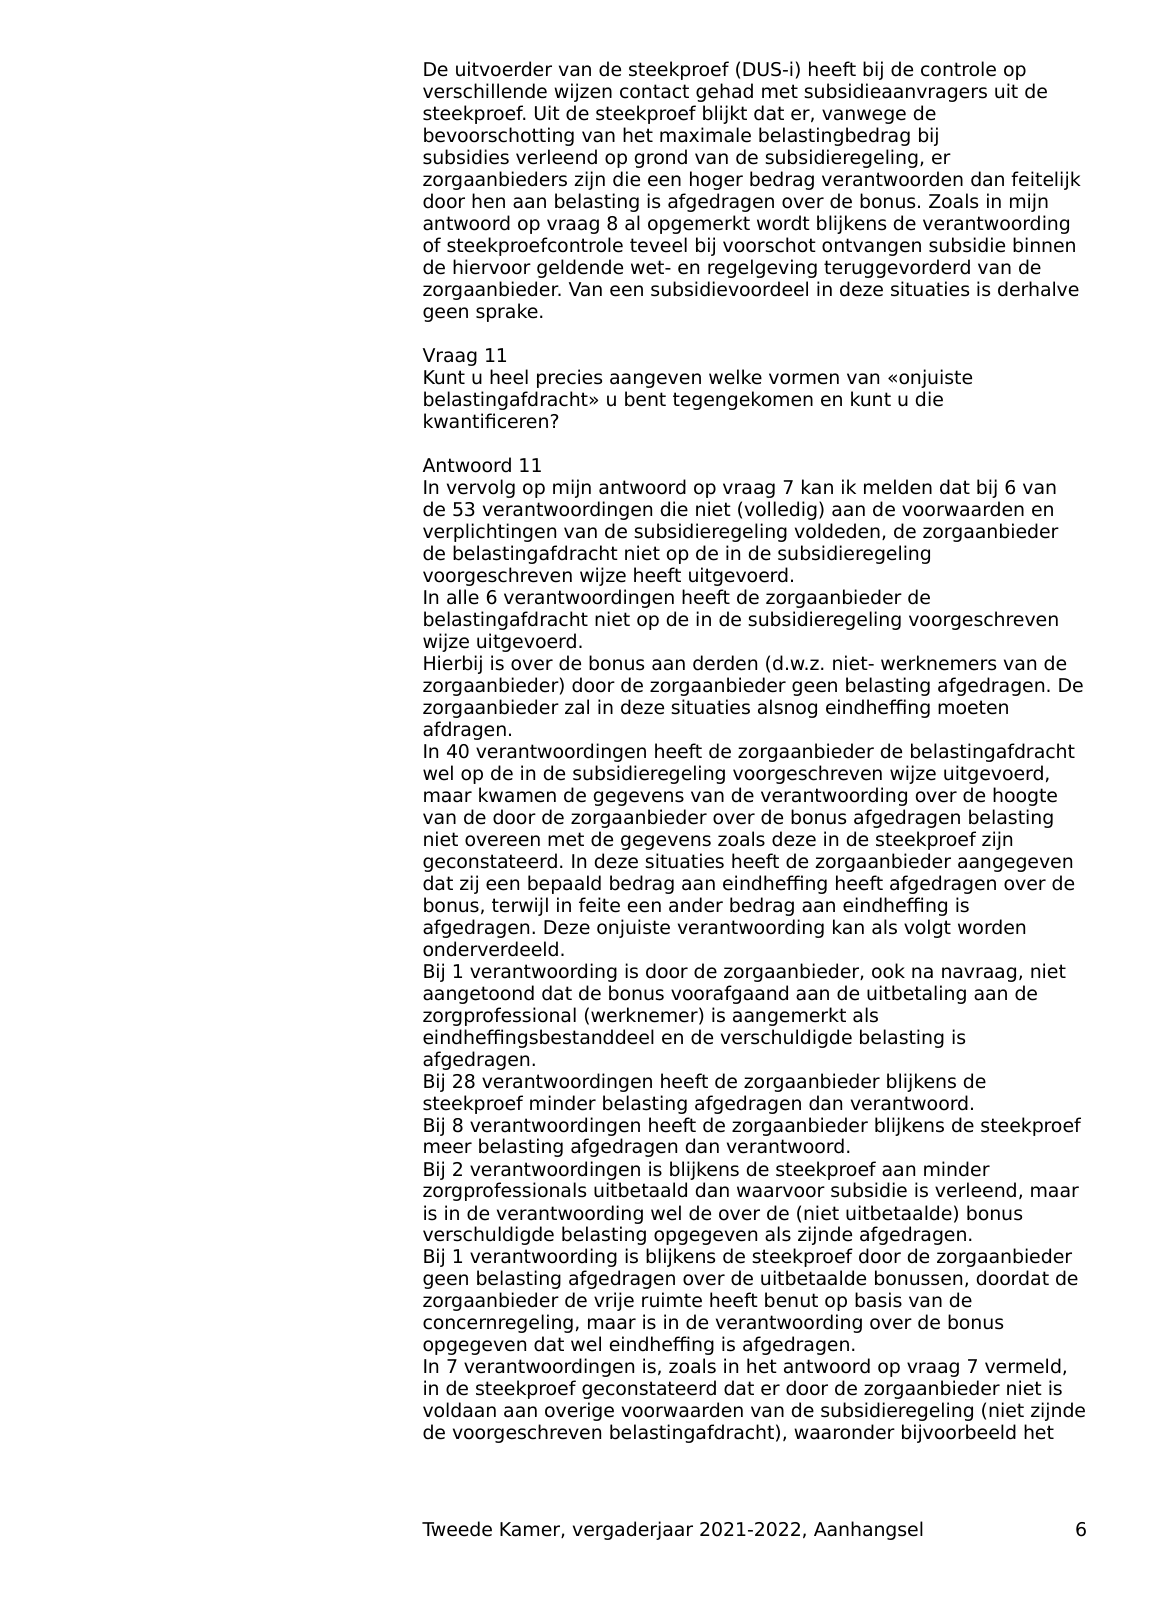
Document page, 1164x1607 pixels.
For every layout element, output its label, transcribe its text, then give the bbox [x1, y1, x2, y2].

text In vervolg op mijn antwoord op vraag 7 kan ik melden dat bij 6 van de 53 verantwoordingen die niet (volledig) aan de voorwaarden en verplichtingen van de subsidieregeling voldeden, de zorgaanbieder de belastingafdracht niet op de in de subsidieregeling voorgeschreven wijze heeft uitgevoerd. [422, 477, 1087, 587]
text Kunt u heel precies aangeven welke vormen van «onjuiste belastingafdracht» u bent tegengekomen en kunt u die kwantificeren? [422, 367, 1087, 433]
text Antwoord 11 [422, 455, 1087, 477]
text Bij 8 verantwoordingen heeft de zorgaanbieder blijkens de steekproef meer belasting afgedragen dan verantwoord. [422, 1114, 1087, 1158]
text In 7 verantwoordingen is, zoals in het antwoord op vraag 7 vermeld, in de steekproef geconstateerd dat er door de zorgaanbieder niet is voldaan aan overige voorwaarden van de subsidieregeling (niet zijnde de voorgeschreven belastingafdracht), waaronder bijvoorbeeld het [422, 1356, 1087, 1444]
text Bij 1 verantwoording is blijkens de steekproef door de zorgaanbieder geen belasting afgedragen over de uitbetaalde bonussen, doordat de zorgaanbieder de vrije ruimte heeft benut op basis van de concernregeling, maar is in de verantwoording over de bonus opgegeven dat wel eindheffing is afgedragen. [422, 1246, 1087, 1356]
text In alle 6 verantwoordingen heeft de zorgaanbieder de belastingafdracht niet op de in de subsidieregeling voorgeschreven wijze uitgevoerd. [422, 587, 1087, 653]
text Bij 28 verantwoordingen heeft de zorgaanbieder blijkens de steekproef minder belasting afgedragen dan verantwoord. [422, 1071, 1087, 1114]
text subsidies verleend op grond van de subsidieregeling, er zorgaanbieders zijn die een hoger bedrag verantwoorden dan feitelijk door hen aan belasting is afgedragen over de bonus. Zoals in mijn antwoord op vraag 8 al opgemerkt wordt blijkens de verantwoording of steekproefcontrole teveel bij voorschot ontvangen subsidie binnen de hiervoor geldende wet- en regelgeving teruggevorderd van de zorgaanbieder. Van een subsidievoordeel in deze situaties is derhalve geen sprake. [422, 147, 1087, 323]
text De uitvoerder van de steekproef (DUS-i) heeft bij de controle op verschillende wijzen contact gehad met subsidieaanvragers uit de steekproef. Uit de steekproef blijkt dat er, vanwege de bevoorschotting van het maximale belastingbedrag bij [422, 59, 1087, 147]
text Bij 2 verantwoordingen is blijkens de steekproef aan minder zorgprofessionals uitbetaald dan waarvoor subsidie is verleend, maar is in de verantwoording wel de over de (niet uitbetaalde) bonus verschuldigde belasting opgegeven als zijnde afgedragen. [422, 1158, 1087, 1246]
text Vraag 11 [422, 345, 1087, 367]
text In 40 verantwoordingen heeft de zorgaanbieder de belastingafdracht wel op de in de subsidieregeling voorgeschreven wijze uitgevoerd, maar kwamen de gegevens van de verantwoording over de hoogte van de door de zorgaanbieder over de bonus afgedragen belasting niet overeen met de gegevens zoals deze in de steekproef zijn geconstateerd. In deze situaties heeft de zorgaanbieder aangegeven dat zij een bepaald bedrag aan eindheffing heeft afgedragen over de bonus, terwijl in feite een ander bedrag aan eindheffing is afgedragen. Deze onjuiste verantwoording kan als volgt worden onderverdeeld. [422, 741, 1087, 961]
text Bij 1 verantwoording is door de zorgaanbieder, ook na navraag, niet aangetoond dat de bonus voorafgaand aan de uitbetaling aan de zorgprofessional (werknemer) is aangemerkt als eindheffingsbestanddeel en de verschuldigde belasting is afgedragen. [422, 961, 1087, 1071]
text Hierbij is over de bonus aan derden (d.w.z. niet- werknemers van de zorgaanbieder) door de zorgaanbieder geen belasting afgedragen. De zorgaanbieder zal in deze situaties alsnog eindheffing moeten afdragen. [422, 653, 1087, 741]
